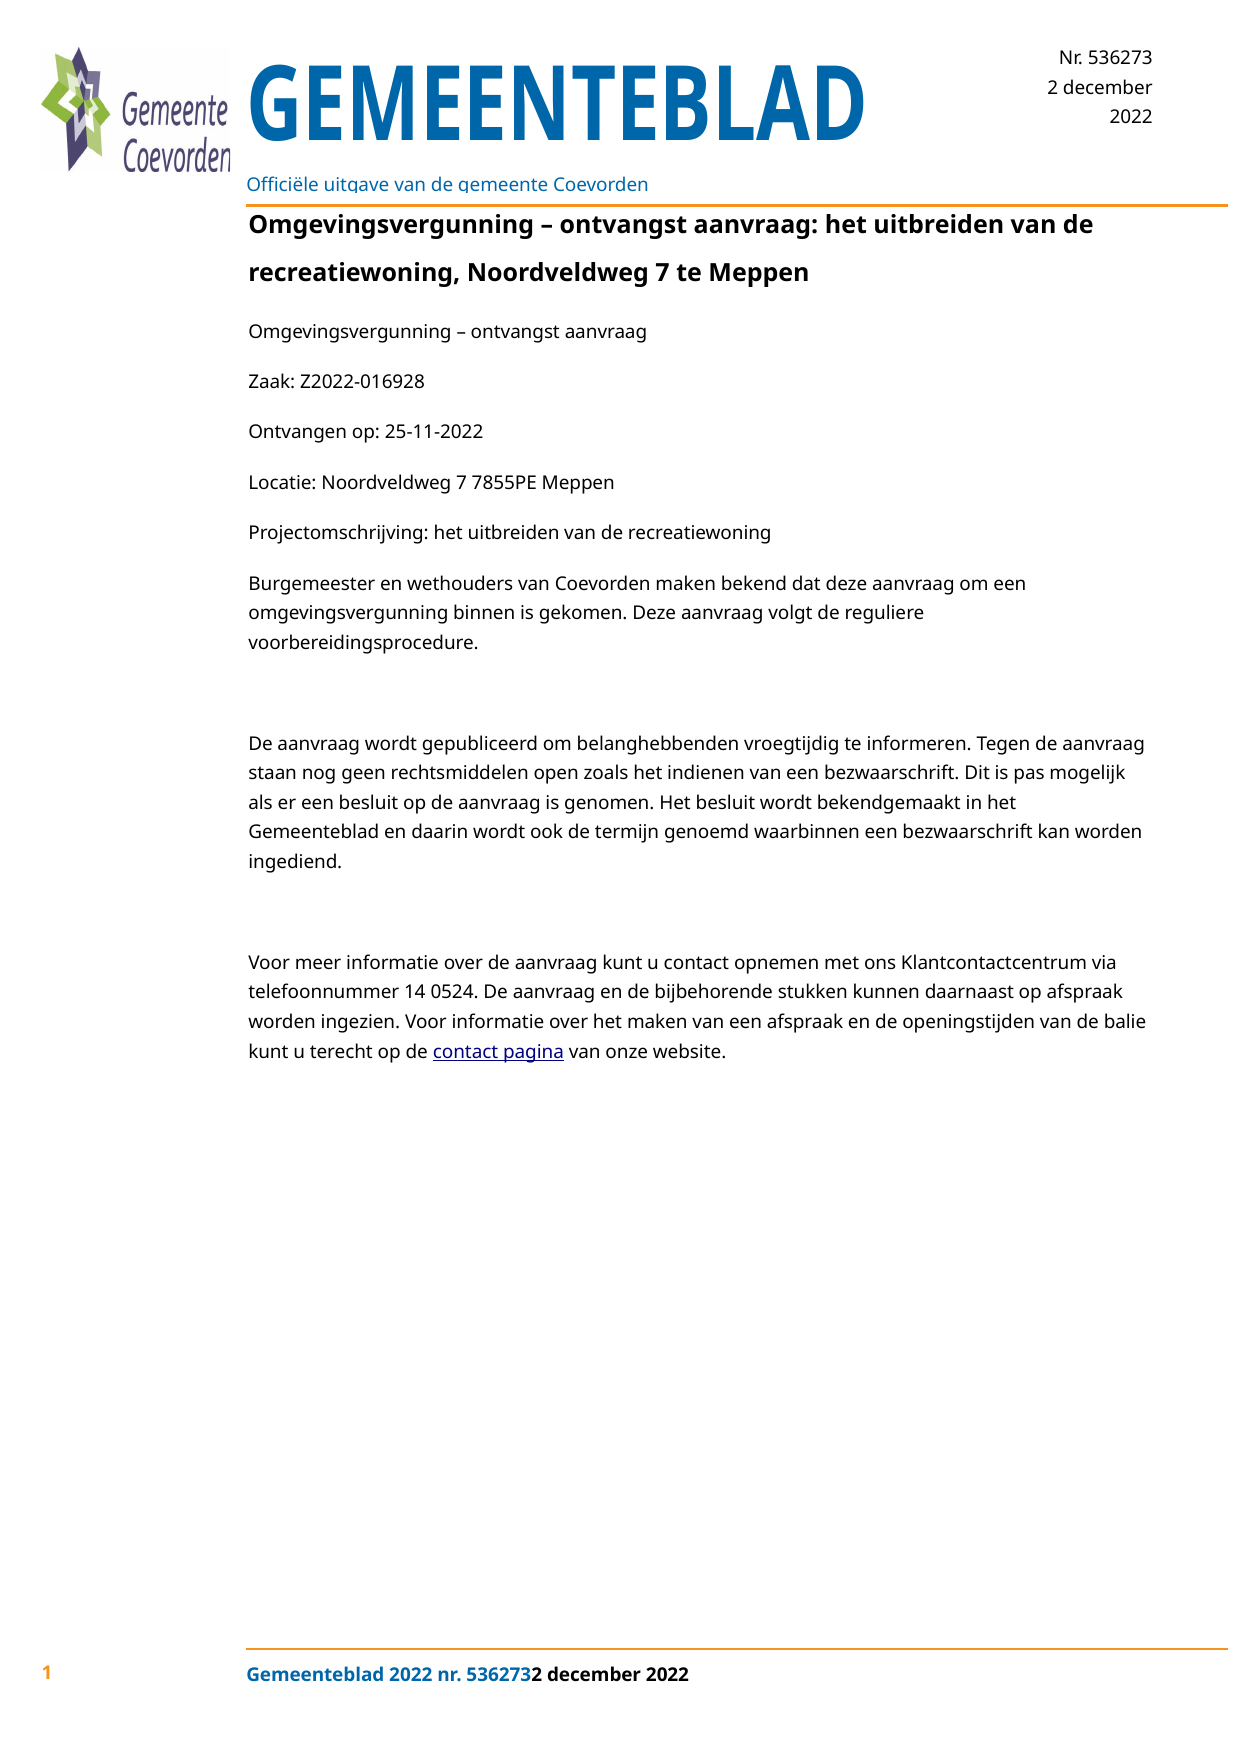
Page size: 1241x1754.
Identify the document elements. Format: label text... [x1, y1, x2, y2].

text Omgevingsvergunning – ontvangst aanvraag [248, 318, 1152, 344]
text Burgemeester en wethouders van Coevorden maken bekend dat deze aanvraag om een omgevingsvergunning binnen is gekomen. Deze aanvraag volgt de reguliere voorbereidingsprocedure. [248, 570, 1152, 655]
picture [41, 47, 231, 172]
text Locatie: Noordveldweg 7 7855PE Meppen [248, 469, 1152, 495]
text Projectomschrijving: het uitbreiden van de recreatiewoning [248, 519, 1152, 545]
text De aanvraag wordt gepubliceerd om belanghebbenden vroegtijdig te informeren. Tegen de aanvraag staan nog geen rechtsmiddelen open zoals het indienen van een bezwaarschrift. Dit is pas mogelijk als er een besluit op de aanvraag is genomen. Het besluit wordt bekendgemaakt in het Gemeenteblad en daarin wordt ook de termijn genoemd waarbinnen een bezwaarschrift kan worden ingediend. [248, 730, 1152, 874]
text Voor meer informatie over de aanvraag kunt u contact opnemen met ons Klantcontactcentrum via telefoonnummer 14 0524. De aanvraag en de bijbehorende stukken kunnen daarnaast op afspraak worden ingezien. Voor informatie over het maken van een afspraak en de openingstijden van de balie kunt u terecht op de contact pagina van onze website. [248, 949, 1152, 1064]
text Omgevingsvergunning – ontvangst aanvraag: het uitbreiden van de recreatiewoning, Noordveldweg 7 te Meppen [248, 207, 1152, 288]
text Zaak: Z2022-016928 [248, 368, 1152, 394]
text Ontvangen op: 25-11-2022 [248, 419, 1152, 444]
